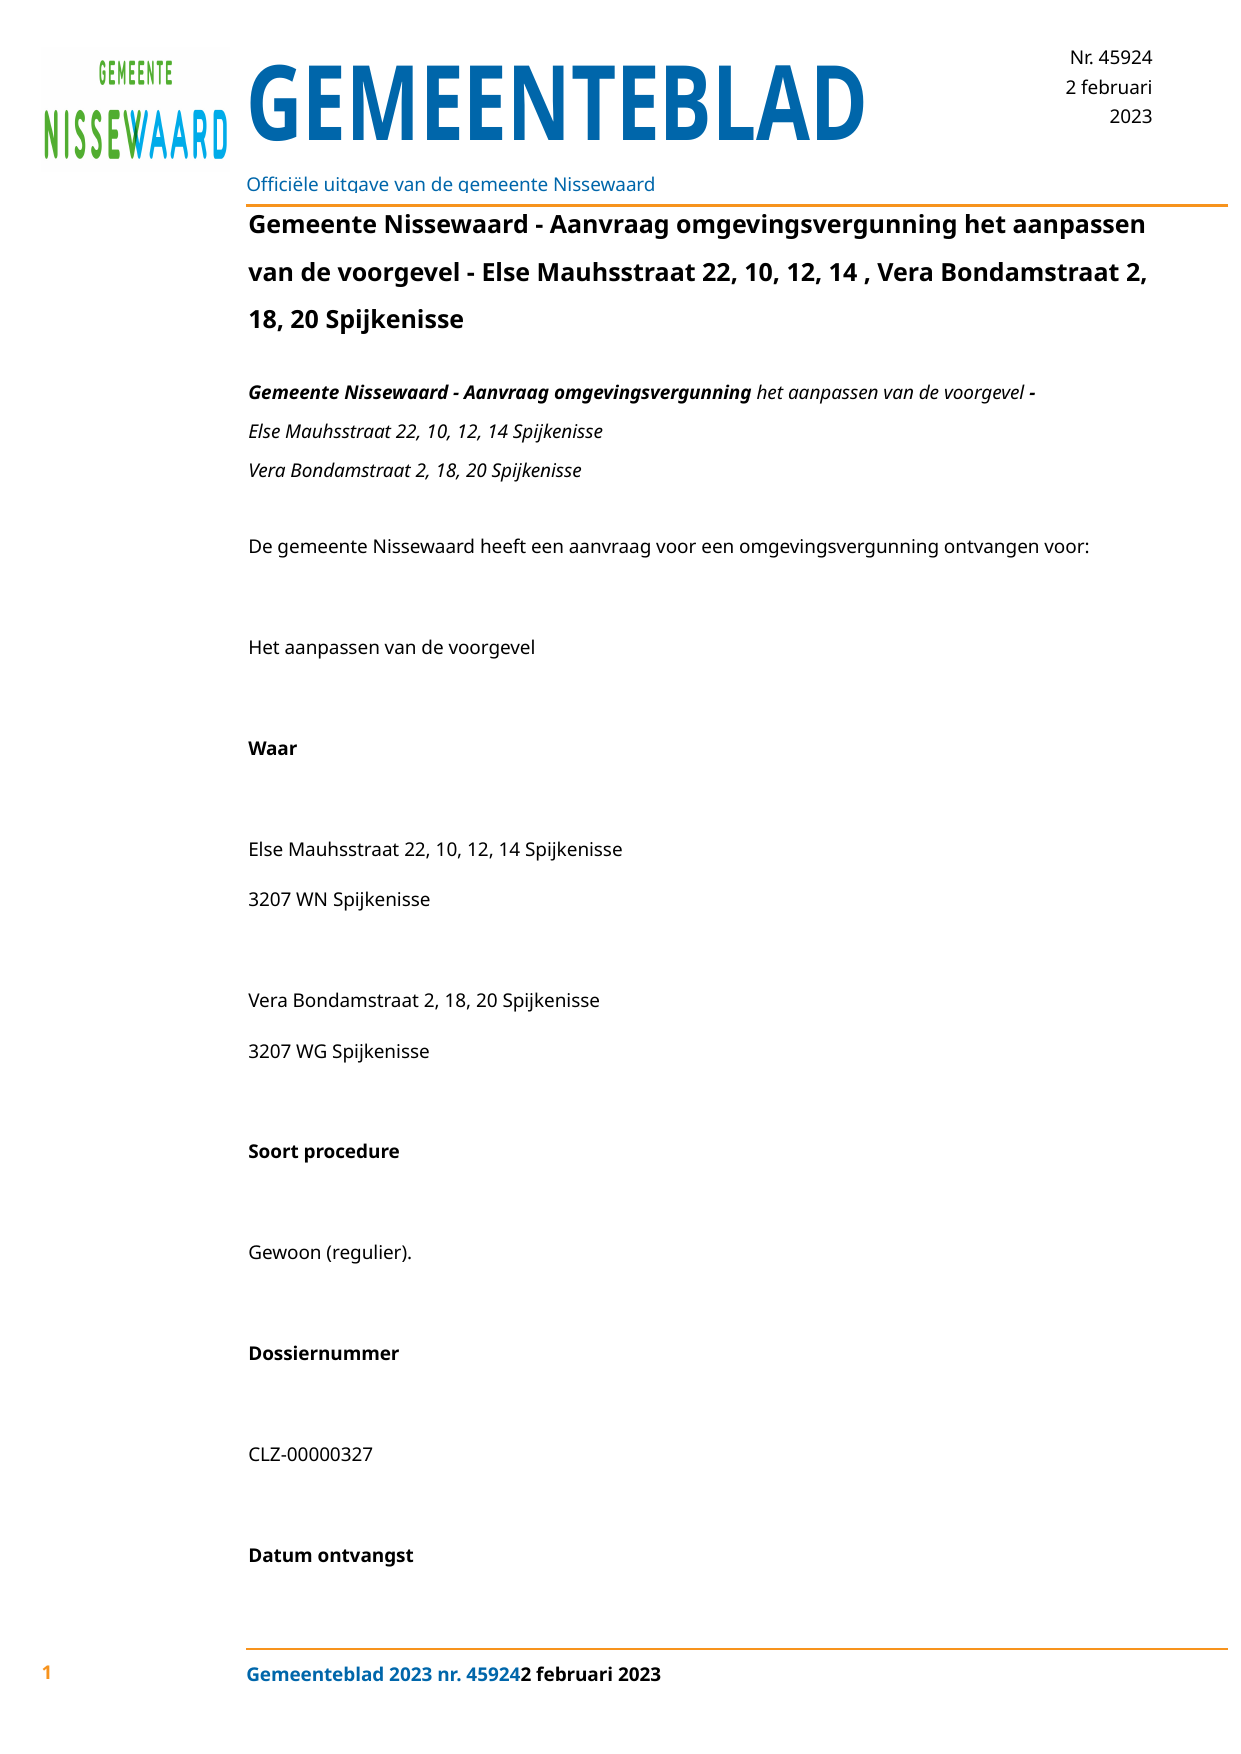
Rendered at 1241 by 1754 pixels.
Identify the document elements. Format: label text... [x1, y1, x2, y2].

text CLZ-00000327 [248, 1441, 1152, 1467]
text Datum ontvangst [248, 1542, 1152, 1568]
text Else Mauhsstraat 22, 10, 12, 14 Spijkenisse [248, 418, 1152, 444]
text 3207 WN Spijkenisse [248, 887, 1152, 912]
text Het aanpassen van de voorgevel [248, 634, 1152, 660]
text Gemeente Nissewaard - Aanvraag omgevingsvergunning het aanpassen van de voorgevel - Else Mauhsstraat 22, 10, 12, 14 , Vera Bondamstraat 2, 18, 20 Spijkenisse [248, 207, 1152, 336]
text De gemeente Nissewaard heeft een aanvraag voor een omgevingsvergunning ontvangen voor: [248, 534, 1152, 559]
text Gemeente Nissewaard - Aanvraag omgevingsvergunning het aanpassen van de voorgevel - [248, 379, 1152, 405]
text Vera Bondamstraat 2, 18, 20 Spijkenisse [248, 458, 1152, 483]
text Waar [248, 735, 1152, 761]
text Soort procedure [248, 1139, 1152, 1164]
text Vera Bondamstraat 2, 18, 20 Spijkenisse [248, 987, 1152, 1013]
picture [41, 47, 231, 172]
text Else Mauhsstraat 22, 10, 12, 14 Spijkenisse [248, 836, 1152, 862]
text Gewoon (regulier). [248, 1239, 1152, 1265]
text 3207 WG Spijkenisse [248, 1038, 1152, 1064]
text Dossiernummer [248, 1340, 1152, 1366]
